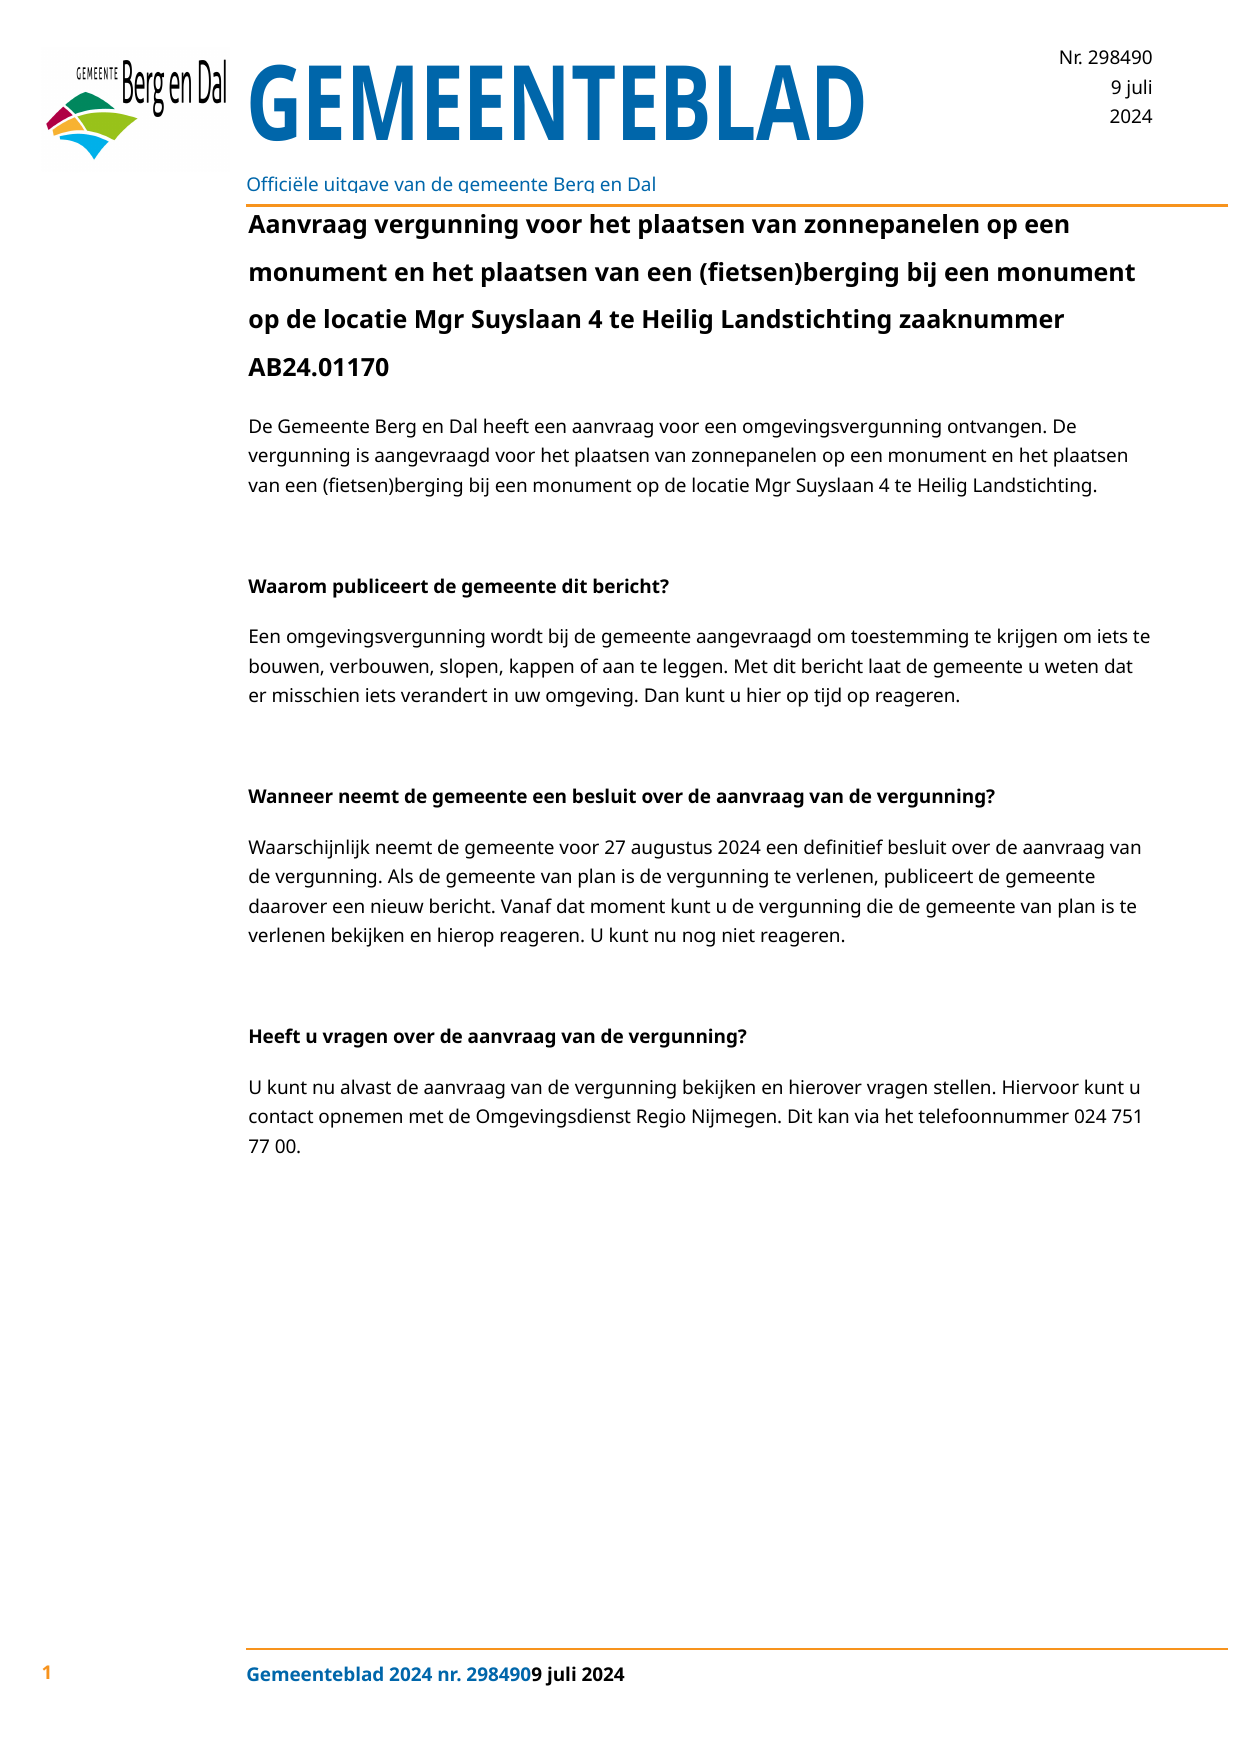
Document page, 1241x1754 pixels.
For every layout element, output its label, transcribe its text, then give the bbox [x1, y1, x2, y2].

text Waarschijnlijk neemt de gemeente voor 27 augustus 2024 een definitief besluit over de aanvraag van de vergunning. Als de gemeente van plan is de vergunning te verlenen, publiceert de gemeente daarover een nieuw bericht. Vanaf dat moment kunt u de vergunning die de gemeente van plan is te verlenen bekijken en hierop reageren. U kunt nu nog niet reageren. [248, 834, 1152, 948]
picture [41, 47, 231, 172]
text Wanneer neemt de gemeente een besluit over de aanvraag van de vergunning? [248, 783, 1152, 809]
text De Gemeente Berg en Dal heeft een aanvraag voor een omgevingsvergunning ontvangen. De vergunning is aangevraagd voor het plaatsen van zonnepanelen op een monument en het plaatsen van een (fietsen)berging bij een monument op de locatie Mgr Suyslaan 4 te Heilig Landstichting. [248, 413, 1152, 498]
text U kunt nu alvast de aanvraag van de vergunning bekijken en hierover vragen stellen. Hiervoor kunt u contact opnemen met de Omgevingsdienst Regio Nijmegen. Dit kan via het telefoonnummer 024 751 77 00. [248, 1074, 1152, 1159]
text Een omgevingsvergunning wordt bij de gemeente aangevraagd om toestemming te krijgen om iets te bouwen, verbouwen, slopen, kappen of aan te leggen. Met dit bericht laat de gemeente u weten dat er misschien iets verandert in uw omgeving. Dan kunt u hier op tijd op reageren. [248, 623, 1152, 708]
text Aanvraag vergunning voor het plaatsen van zonnepanelen op een monument en het plaatsen van een (fietsen)berging bij een monument op de locatie Mgr Suyslaan 4 te Heilig Landstichting zaaknummer AB24.01170 [248, 207, 1152, 384]
text Heeft u vragen over de aanvraag van de vergunning? [248, 1023, 1152, 1049]
text Waarom publiceert de gemeente dit bericht? [248, 573, 1152, 599]
